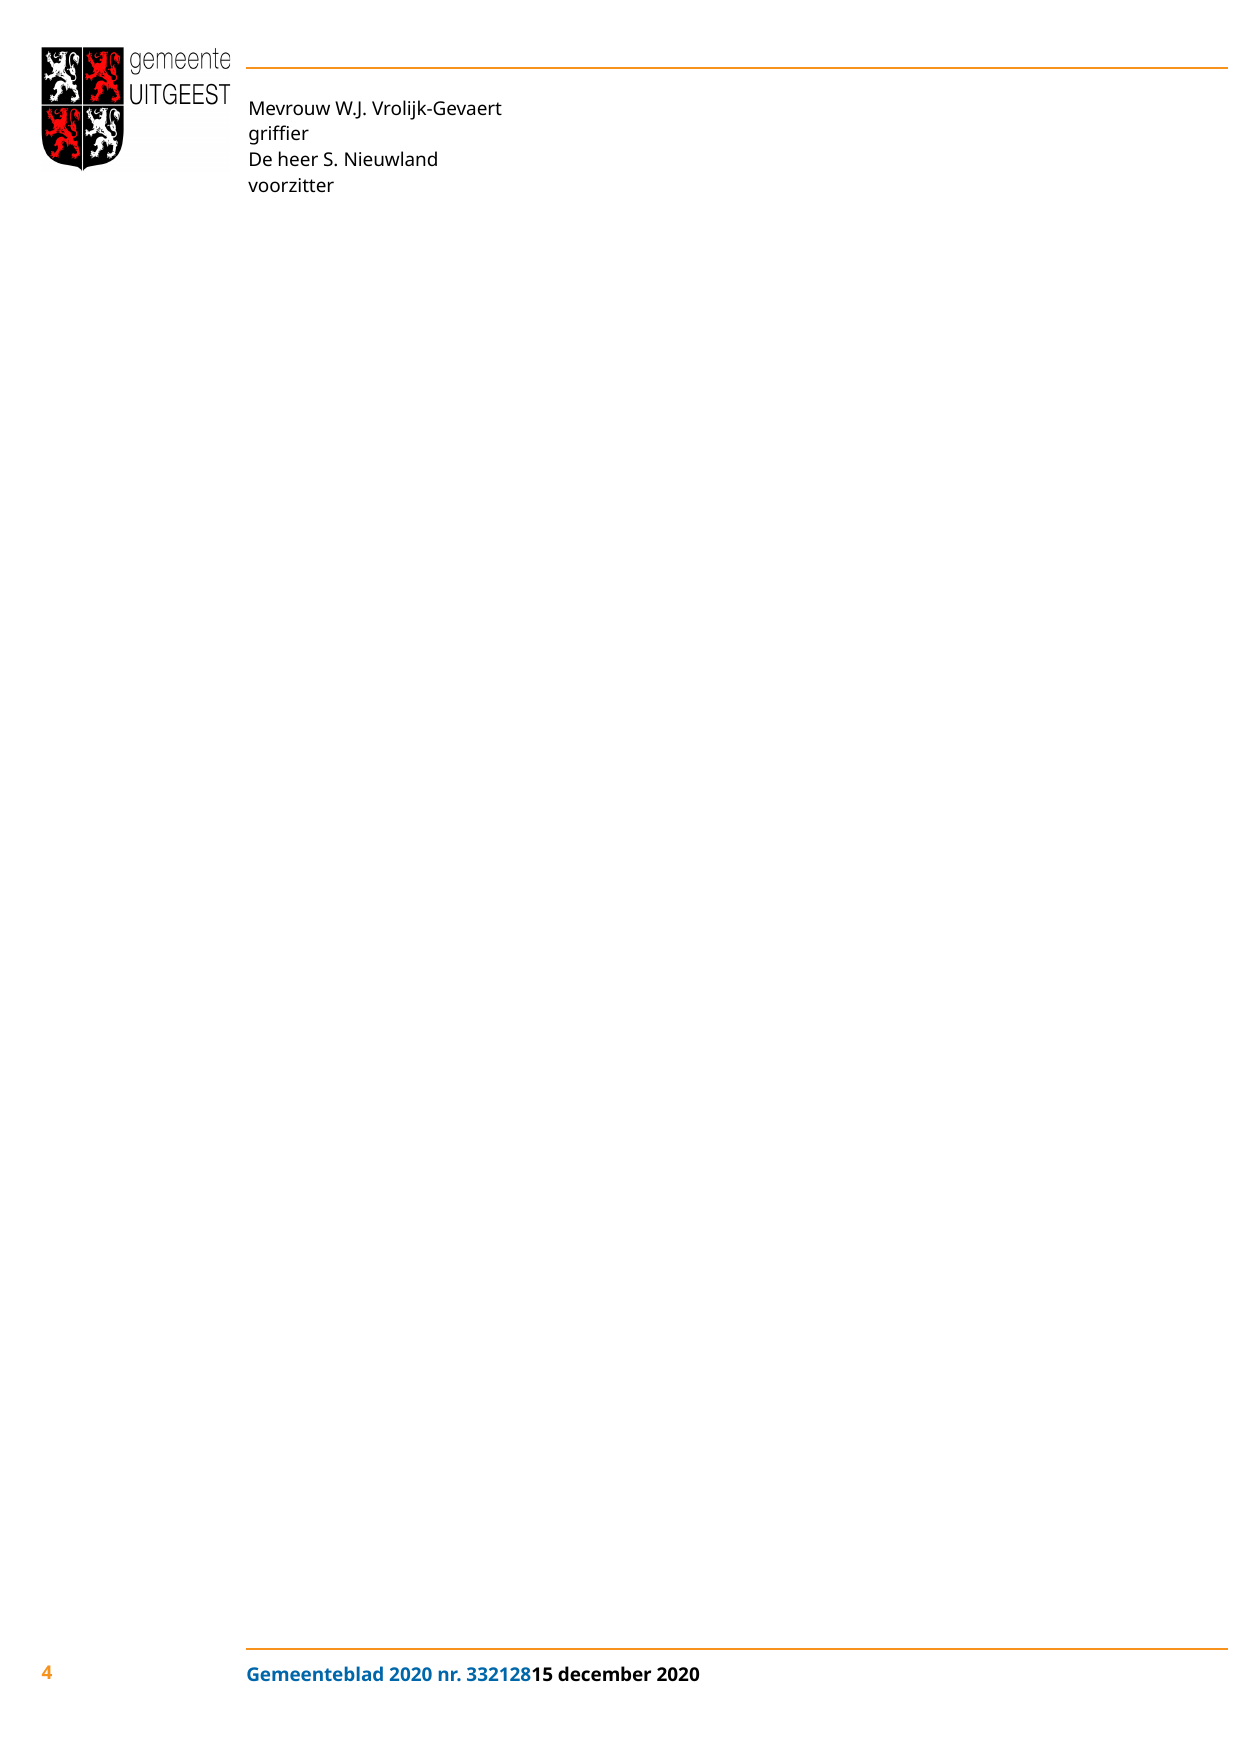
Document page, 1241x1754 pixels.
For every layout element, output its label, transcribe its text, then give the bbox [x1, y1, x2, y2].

picture [41, 47, 231, 172]
text Mevrouw W.J. Vrolijk-Gevaert [248, 95, 1152, 121]
text griffier [248, 121, 1152, 146]
text voorzitter [248, 172, 1152, 198]
text De heer S. Nieuwland [248, 146, 1152, 172]
